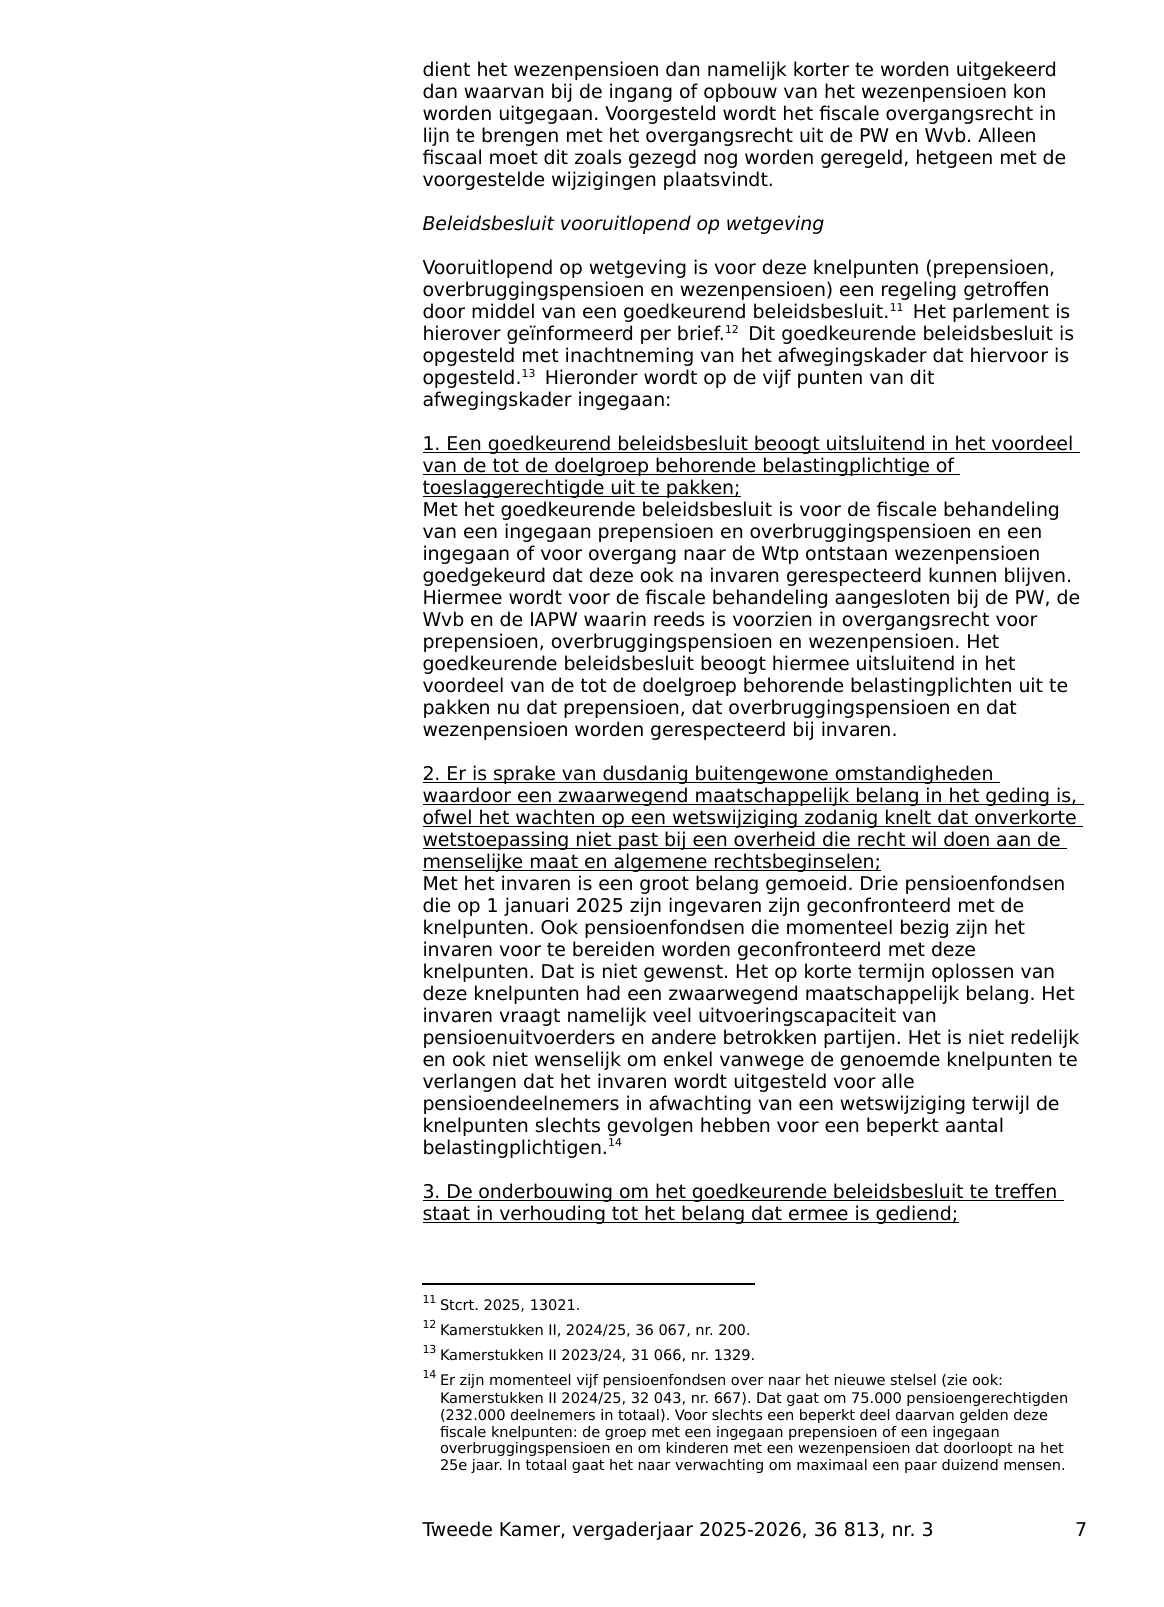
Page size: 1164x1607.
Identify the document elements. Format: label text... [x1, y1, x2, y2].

text dient het wezenpensioen dan namelijk korter te worden uitgekeerd dan waarvan bij de ingang of opbouw van het wezenpensioen kon worden uitgegaan. Voorgesteld wordt het fiscale overgangsrecht in lijn te brengen met het overgangsrecht uit de PW en Wvb. Alleen fiscaal moet dit zoals gezegd nog worden geregeld, hetgeen met de voorgestelde wijzigingen plaatsvindt. [422, 59, 1087, 191]
text Stcrt. 2025, 13021. [422, 1293, 1087, 1315]
text 2. Er is sprake van dusdanig buitengewone omstandigheden waardoor een zwaarwegend maatschappelijk belang in het geding is, ofwel het wachten op een wetswijziging zodanig knelt dat onverkorte wetstoepassing niet past bij een overheid die recht wil doen aan de menselijke maat en algemene rechtsbeginselen; [422, 763, 1087, 873]
text Kamerstukken II 2023/24, 31 066, nr. 1329. [422, 1343, 1087, 1365]
text 3. De onderbouwing om het goedkeurende beleidsbesluit te treffen staat in verhouding tot het belang dat ermee is gediend; [422, 1181, 1087, 1225]
text 1. Een goedkeurend beleidsbesluit beoogt uitsluitend in het voordeel van de tot de doelgroep behorende belastingplichtige of toeslaggerechtigde uit te pakken; [422, 433, 1087, 499]
text Met het invaren is een groot belang gemoeid. Drie pensioenfondsen die op 1 januari 2025 zijn ingevaren zijn geconfronteerd met de knelpunten. Ook pensioenfondsen die momenteel bezig zijn het invaren voor te bereiden worden geconfronteerd met deze knelpunten. Dat is niet gewenst. Het op korte termijn oplossen van deze knelpunten had een zwaarwegend maatschappelijk belang. Het invaren vraagt namelijk veel uitvoeringscapaciteit van pensioenuitvoerders en andere betrokken partijen. Het is niet redelijk en ook niet wenselijk om enkel vanwege de genoemde knelpunten te verlangen dat het invaren wordt uitgesteld voor alle pensioendeelnemers in afwachting van een wetswijziging terwijl de knelpunten slechts gevolgen hebben voor een beperkt aantal belastingplichtigen. [422, 873, 1087, 1159]
text Met het goedkeurende beleidsbesluit is voor de fiscale behandeling van een ingegaan prepensioen en overbruggingspensioen en een ingegaan of voor overgang naar de Wtp ontstaan wezenpensioen goedgekeurd dat deze ook na invaren gerespecteerd kunnen blijven. Hiermee wordt voor de fiscale behandeling aangesloten bij de PW, de Wvb en de IAPW waarin reeds is voorzien in overgangsrecht voor prepensioen, overbruggingspensioen en wezenpensioen. Het goedkeurende beleidsbesluit beoogt hiermee uitsluitend in het voordeel van de tot de doelgroep behorende belastingplichten uit te pakken nu dat prepensioen, dat overbruggingspensioen en dat wezenpensioen worden gerespecteerd bij invaren. [422, 499, 1087, 741]
text Vooruitlopend op wetgeving is voor deze knelpunten (prepensioen, overbruggingspensioen en wezenpensioen) een regeling getroffen door middel van een goedkeurend beleidsbesluit. Het parlement is hierover geïnformeerd per brief. Dit goedkeurende beleidsbesluit is opgesteld met inachtneming van het afwegingskader dat hiervoor is opgesteld. Hieronder wordt op de vijf punten van dit afwegingskader ingegaan: [422, 257, 1087, 411]
text Er zijn momenteel vijf pensioenfondsen over naar het nieuwe stelsel (zie ook: Kamerstukken II 2024/25, 32 043, nr. 667). Dat gaat om 75.000 pensioengerechtigden (232.000 deelnemers in totaal). Voor slechts een beperkt deel daarvan gelden deze fiscale knelpunten: de groep met een ingegaan prepensioen of een ingegaan overbruggingspensioen en om kinderen met een wezenpensioen dat doorloopt na het 25e jaar. In totaal gaat het naar verwachting om maximaal een paar duizend mensen. [422, 1368, 1087, 1474]
subtitle Beleidsbesluit vooruitlopend op wetgeving [422, 213, 1087, 235]
text Kamerstukken II, 2024/25, 36 067, nr. 200. [422, 1318, 1087, 1340]
